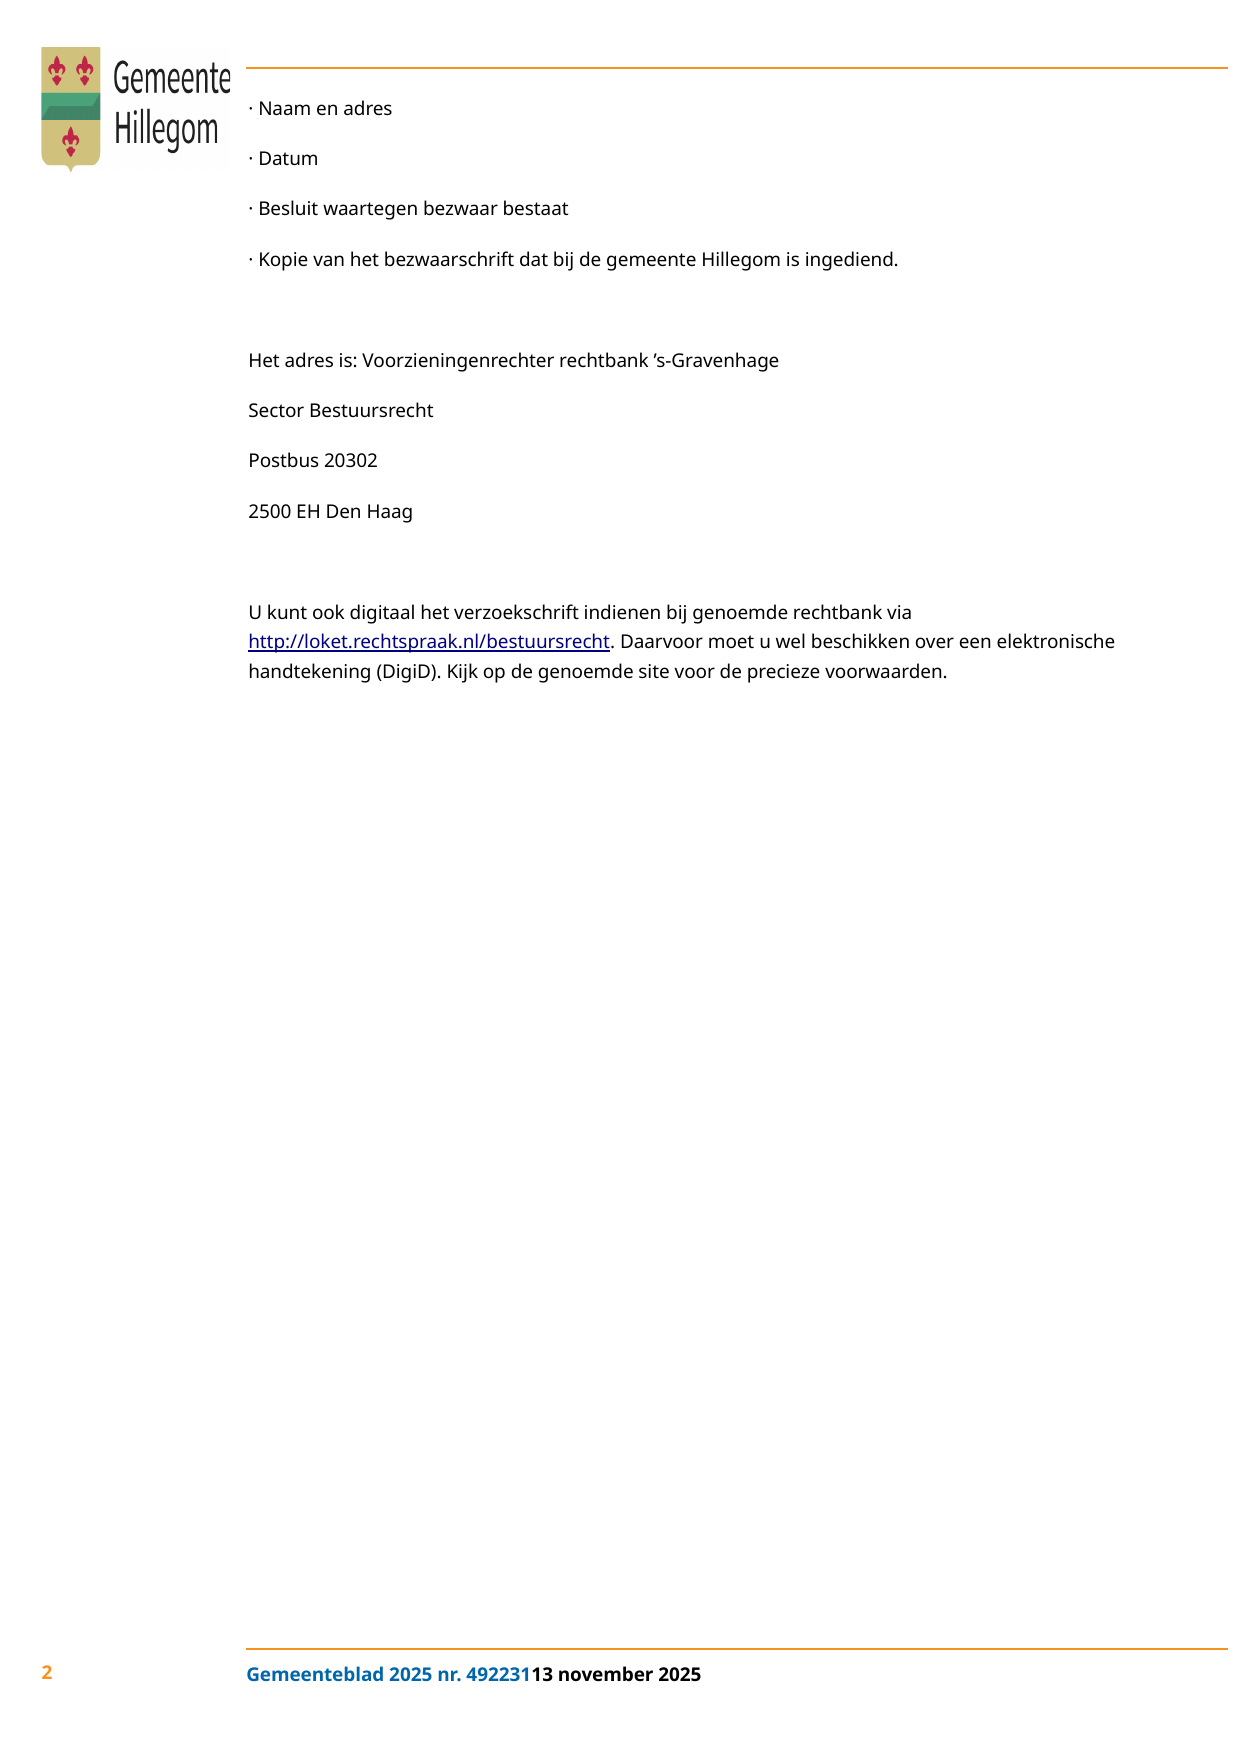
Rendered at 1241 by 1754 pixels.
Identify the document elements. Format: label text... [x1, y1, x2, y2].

picture [41, 47, 231, 172]
text U kunt ook digitaal het verzoekschrift indienen bij genoemde rechtbank via http://loket.rechtspraak.nl/bestuursrecht. Daarvoor moet u wel beschikken over een elektronische handtekening (DigiD). Kijk op de genoemde site voor de precieze voorwaarden. [248, 599, 1152, 684]
text 2500 EH Den Haag [248, 498, 1152, 524]
text Het adres is: Voorzieningenrechter rechtbank ’s-Gravenhage [248, 347, 1152, 373]
text · Besluit waartegen bezwaar bestaat [248, 196, 1152, 221]
text · Datum [248, 145, 1152, 171]
text Postbus 20302 [248, 448, 1152, 473]
text Sector Bestuursrecht [248, 397, 1152, 423]
text · Naam en adres [248, 95, 1152, 121]
text · Kopie van het bezwaarschrift dat bij de gemeente Hillegom is ingediend. [248, 246, 1152, 272]
